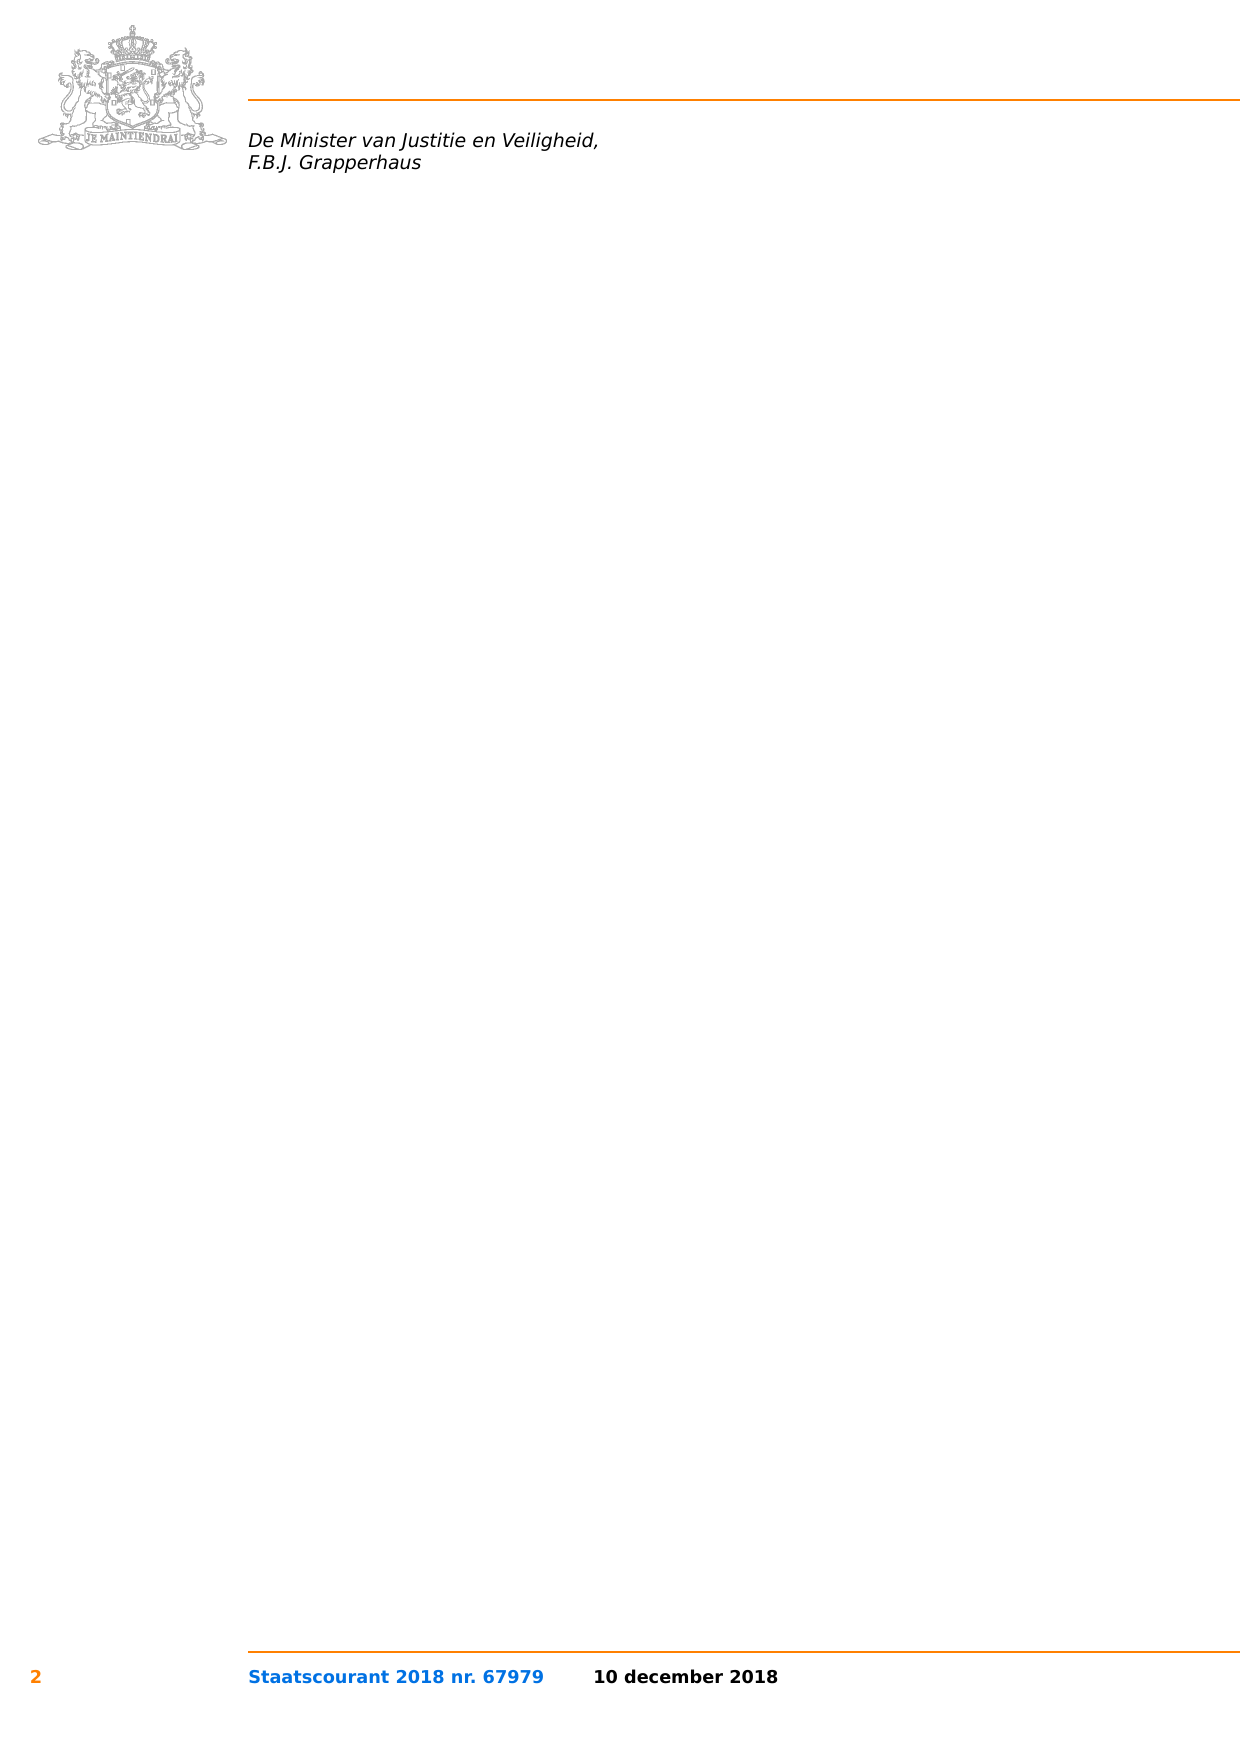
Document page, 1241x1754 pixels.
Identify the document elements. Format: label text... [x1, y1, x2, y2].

picture [38, 25, 227, 150]
text De Minister van Justitie en Veiligheid, F.B.J. Grapperhaus [248, 130, 1163, 174]
